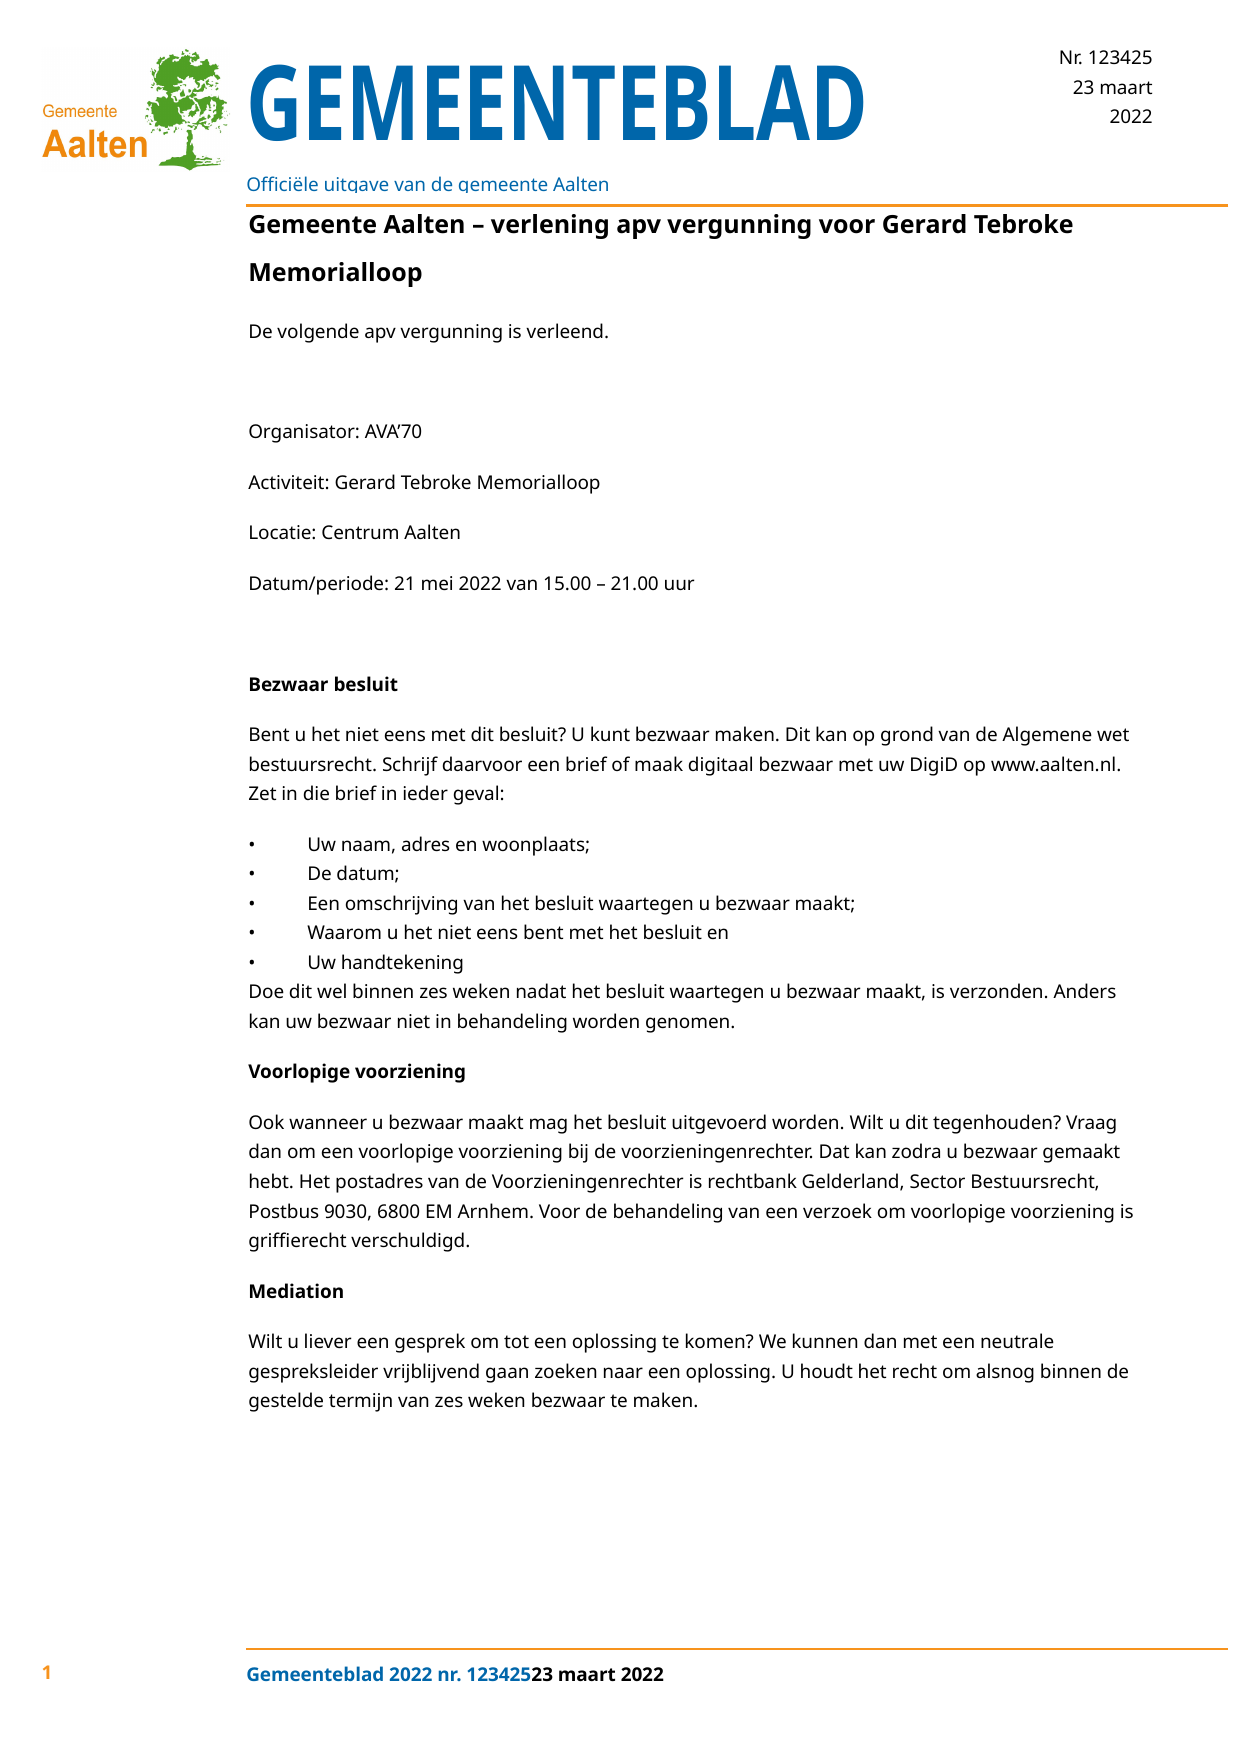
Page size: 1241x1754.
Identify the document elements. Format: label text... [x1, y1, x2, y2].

text Activiteit: Gerard Tebroke Memorialloop [248, 469, 1152, 495]
text Gemeente Aalten – verlening apv vergunning voor Gerard Tebroke Memorialloop [248, 207, 1152, 288]
text Wilt u liever een gesprek om tot een oplossing te komen? We kunnen dan met een neutrale gespreksleider vrijblijvend gaan zoeken naar een oplossing. U houdt het recht om alsnog binnen de gestelde termijn van zes weken bezwaar te maken. [248, 1328, 1152, 1413]
text Locatie: Centrum Aalten [248, 519, 1152, 545]
text Datum/periode: 21 mei 2022 van 15.00 – 21.00 uur [248, 570, 1152, 596]
picture [41, 47, 231, 172]
text De volgende apv vergunning is verleend. [248, 318, 1152, 344]
text Voorlopige voorziening [248, 1059, 1152, 1084]
text Bent u het niet eens met dit besluit? U kunt bezwaar maken. Dit kan op grond van de Algemene wet bestuursrecht. Schrijf daarvoor een brief of maak digitaal bezwaar met uw DigiD op www.aalten.nl. Zet in die brief in ieder geval: [248, 721, 1152, 806]
list De datum; [248, 860, 1152, 886]
text Mediation [248, 1278, 1152, 1304]
text Organisator: AVA’70 [248, 419, 1152, 444]
text Ook wanneer u bezwaar maakt mag het besluit uitgevoerd worden. Wilt u dit tegenhouden? Vraag dan om een voorlopige voorziening bij de voorzieningenrechter. Dat kan zodra u bezwaar gemaakt hebt. Het postadres van de Voorzieningenrechter is rechtbank Gelderland, Sector Bestuursrecht, Postbus 9030, 6800 EM Arnhem. Voor de behandeling van een verzoek om voorlopige voorziening is griffierecht verschuldigd. [248, 1109, 1152, 1253]
list Een omschrijving van het besluit waartegen u bezwaar maakt; [248, 890, 1152, 916]
list Uw handtekening [248, 949, 1152, 975]
list Uw naam, adres en woonplaats; [248, 831, 1152, 857]
text Doe dit wel binnen zes weken nadat het besluit waartegen u bezwaar maakt, is verzonden. Anders kan uw bezwaar niet in behandeling worden genomen. [248, 979, 1152, 1034]
list Waarom u het niet eens bent met het besluit en [248, 919, 1152, 945]
text Bezwaar besluit [248, 671, 1152, 697]
